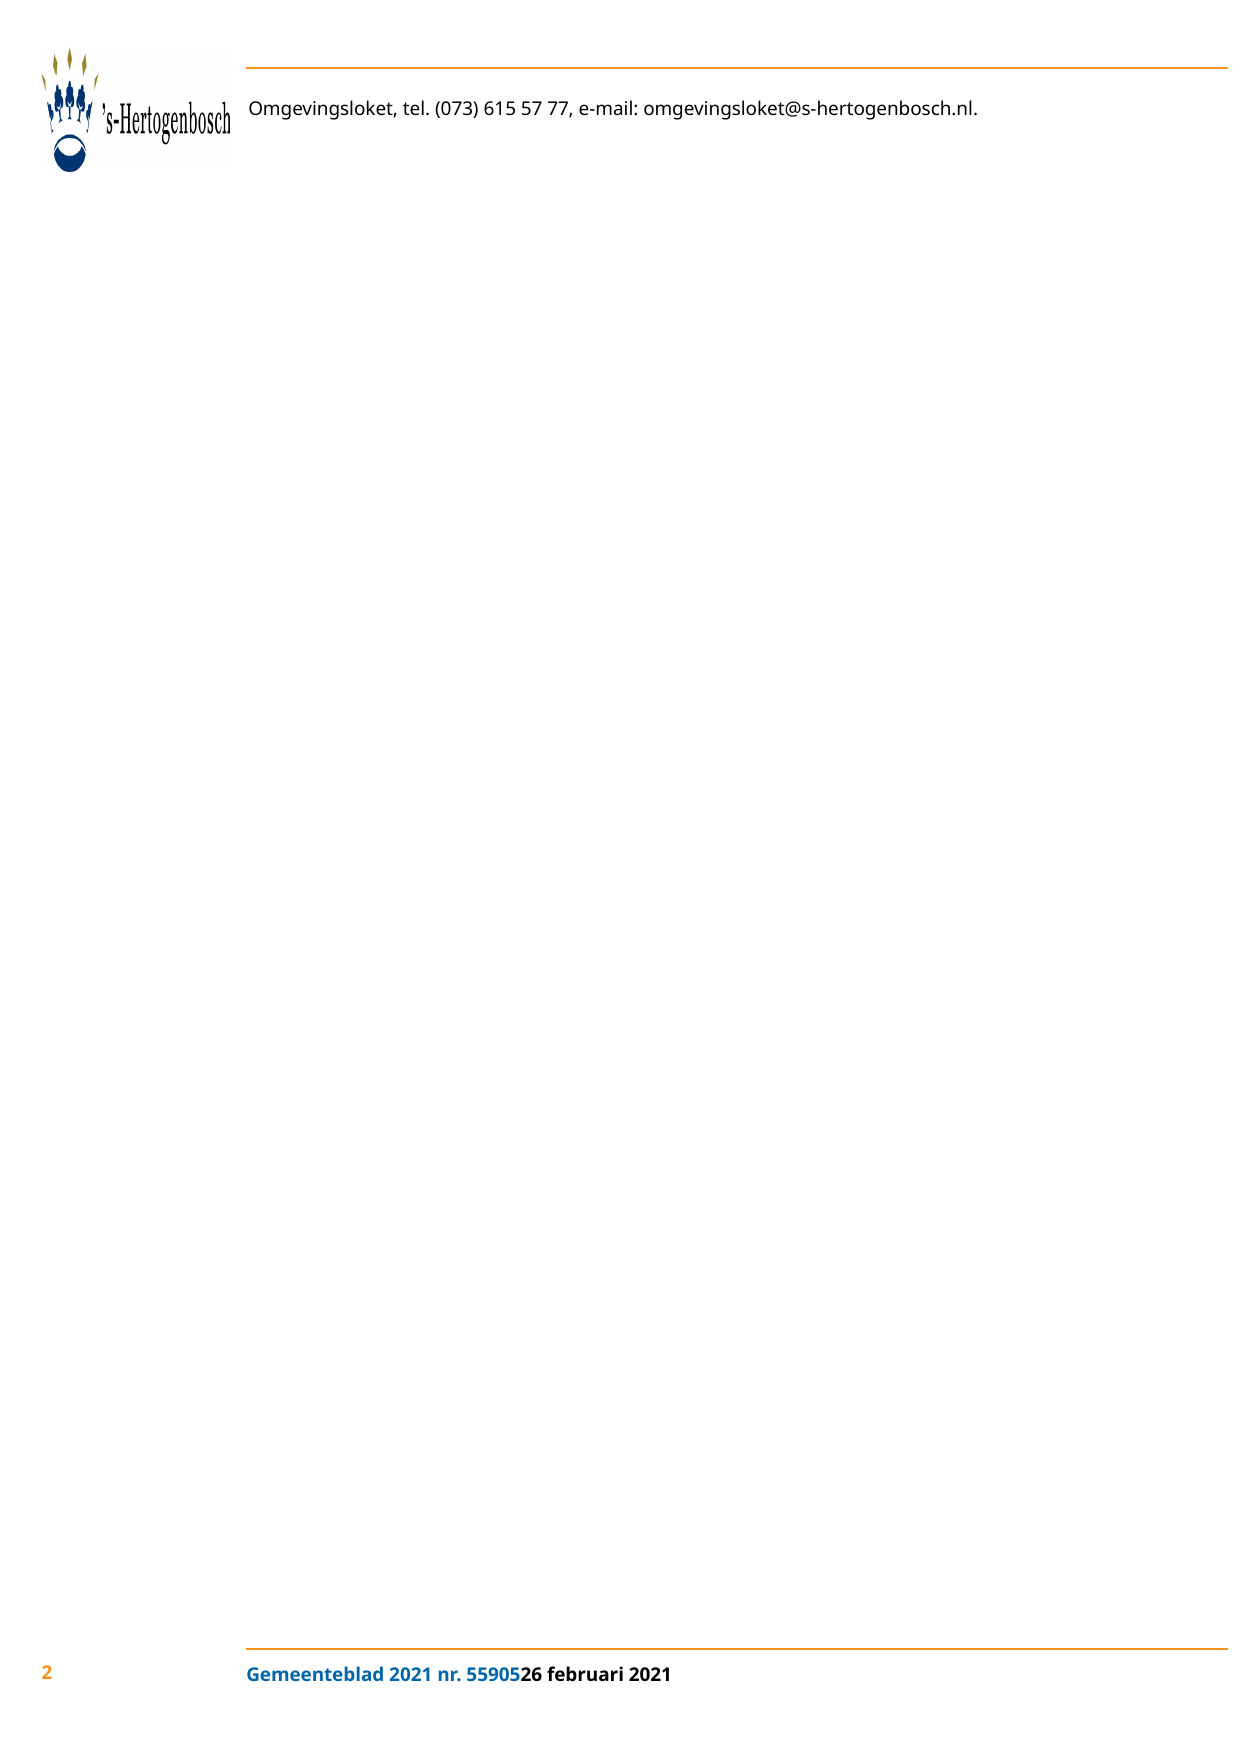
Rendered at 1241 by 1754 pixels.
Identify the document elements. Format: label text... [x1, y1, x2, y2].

picture [41, 47, 231, 172]
text Omgevingsloket, tel. (073) 615 57 77, e-mail: omgevingsloket@s-hertogenbosch.nl. [248, 95, 1152, 121]
